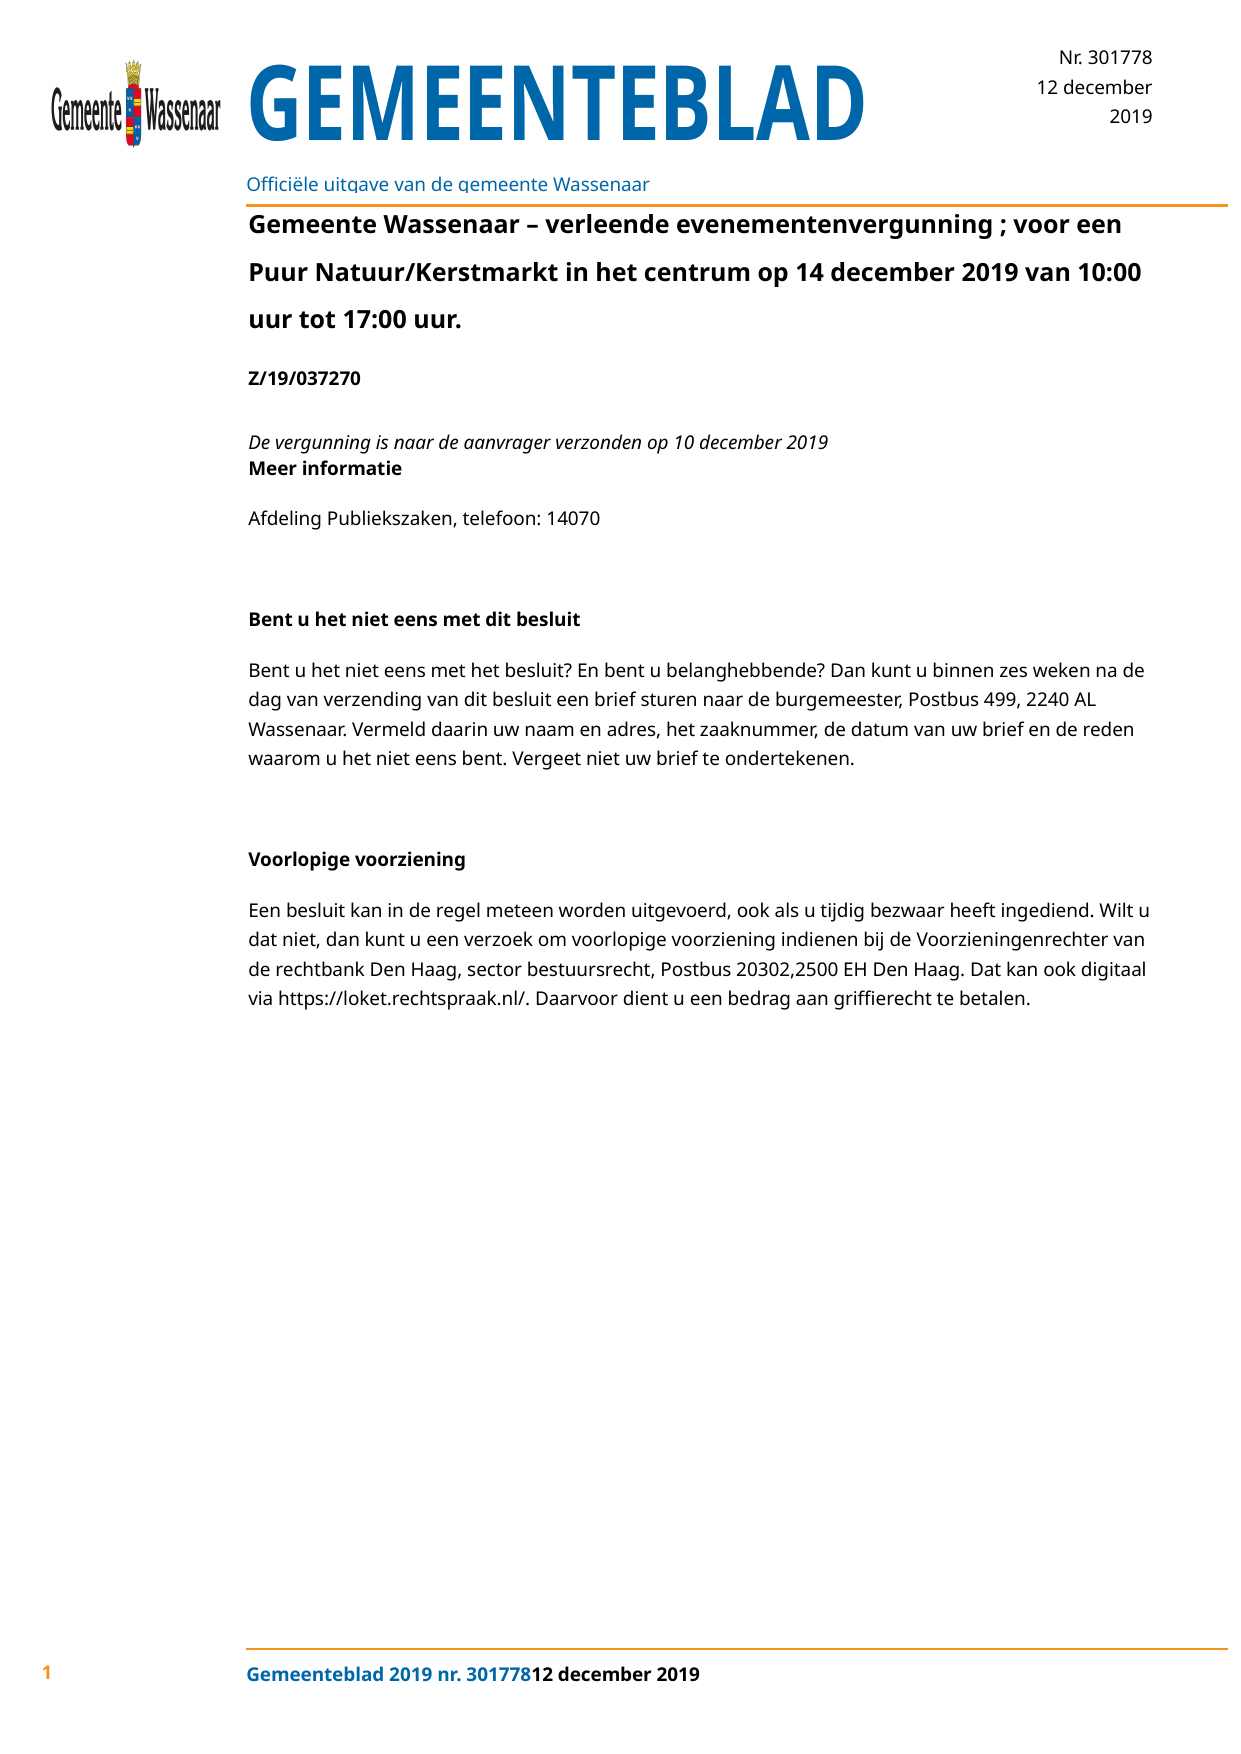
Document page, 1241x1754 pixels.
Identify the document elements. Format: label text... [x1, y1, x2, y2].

text Gemeente Wassenaar – verleende evenementenvergunning ; voor een Puur Natuur/Kerstmarkt in het centrum op 14 december 2019 van 10:00 uur tot 17:00 uur. [248, 207, 1152, 336]
text Bent u het niet eens met het besluit? En bent u belanghebbende? Dan kunt u binnen zes weken na de dag van verzending van dit besluit een brief sturen naar de burgemeester, Postbus 499, 2240 AL Wassenaar. Vermeld daarin uw naam en adres, het zaaknummer, de datum van uw brief en de reden waarom u het niet eens bent. Vergeet niet uw brief te ondertekenen. [248, 657, 1152, 771]
text Afdeling Publiekszaken, telefoon: 14070 [248, 506, 1152, 531]
text Meer informatie [248, 455, 1152, 481]
text Voorlopige voorziening [248, 846, 1152, 872]
text De vergunning is naar de aanvrager verzonden op 10 december 2019 [248, 429, 1152, 455]
text Een besluit kan in de regel meteen worden uitgevoerd, ook als u tijdig bezwaar heeft ingediend. Wilt u dat niet, dan kunt u een verzoek om voorlopige voorziening indienen bij de Voorzieningenrechter van de rechtbank Den Haag, sector bestuursrecht, Postbus 20302,2500 EH Den Haag. Dat kan ook digitaal via https://loket.rechtspraak.nl/. Daarvoor dient u een bedrag aan griffierecht te betalen. [248, 897, 1152, 1011]
text Z/19/037270 [248, 366, 1152, 391]
text Bent u het niet eens met dit besluit [248, 606, 1152, 632]
picture [41, 47, 231, 172]
